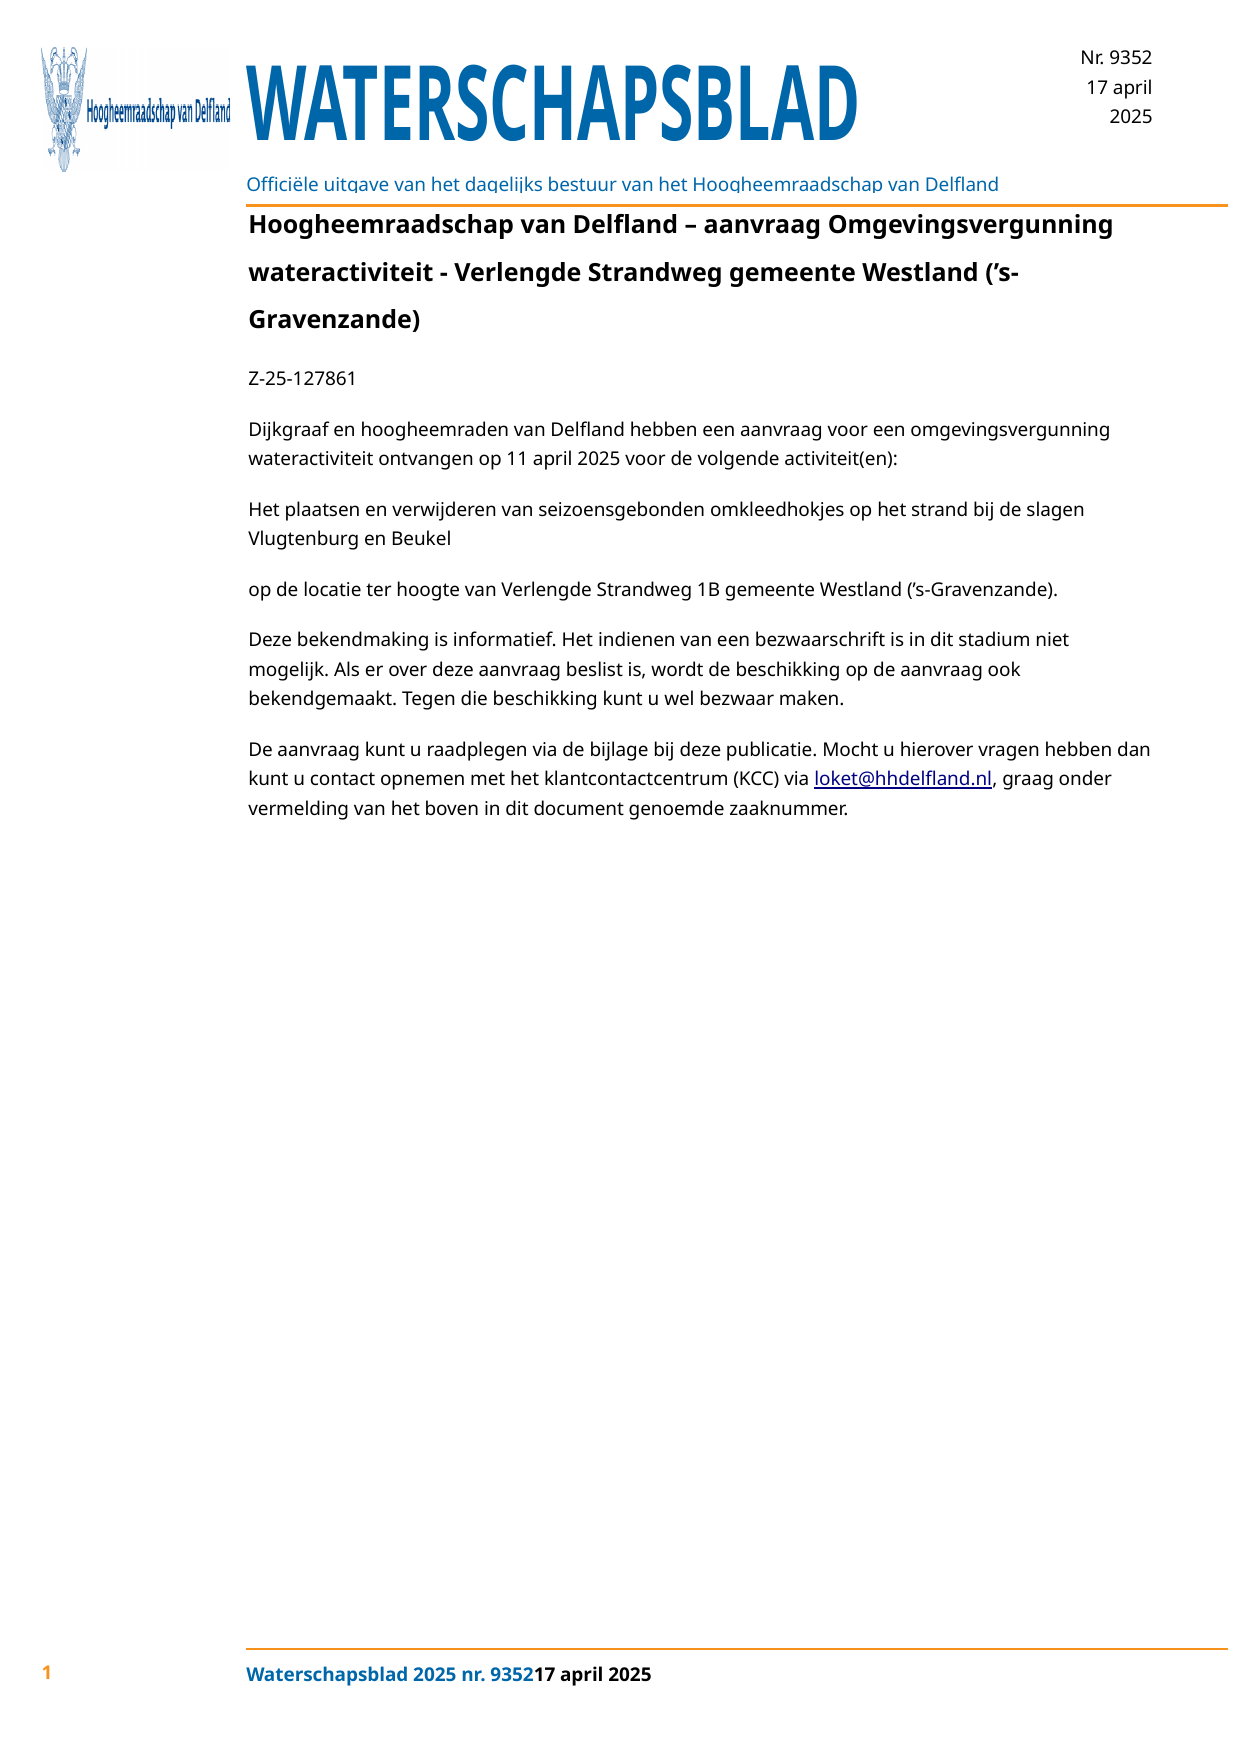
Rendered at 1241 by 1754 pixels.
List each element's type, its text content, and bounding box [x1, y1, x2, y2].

text Het plaatsen en verwijderen van seizoensgebonden omkleedhokjes op het strand bij de slagen Vlugtenburg en Beukel [248, 496, 1152, 551]
text Deze bekendmaking is informatief. Het indienen van een bezwaarschrift is in dit stadium niet mogelijk. Als er over deze aanvraag beslist is, wordt de beschikking op de aanvraag ook bekendgemaakt. Tegen die beschikking kunt u wel bezwaar maken. [248, 626, 1152, 711]
text Hoogheemraadschap van Delfland – aanvraag Omgevingsvergunning wateractiviteit - Verlengde Strandweg gemeente Westland (’s-Gravenzande) [248, 207, 1152, 336]
text De aanvraag kunt u raadplegen via de bijlage bij deze publicatie. Mocht u hierover vragen hebben dan kunt u contact opnemen met het klantcontactcentrum (KCC) via loket@hhdelfland.nl, graag onder vermelding van het boven in dit document genoemde zaaknummer. [248, 736, 1152, 821]
text op de locatie ter hoogte van Verlengde Strandweg 1B gemeente Westland (’s-Gravenzande). [248, 576, 1152, 602]
picture [41, 47, 231, 172]
text Z-25-127861 [248, 366, 1152, 391]
text Dijkgraaf en hoogheemraden van Delfland hebben een aanvraag voor een omgevingsvergunning wateractiviteit ontvangen op 11 april 2025 voor de volgende activiteit(en): [248, 416, 1152, 471]
